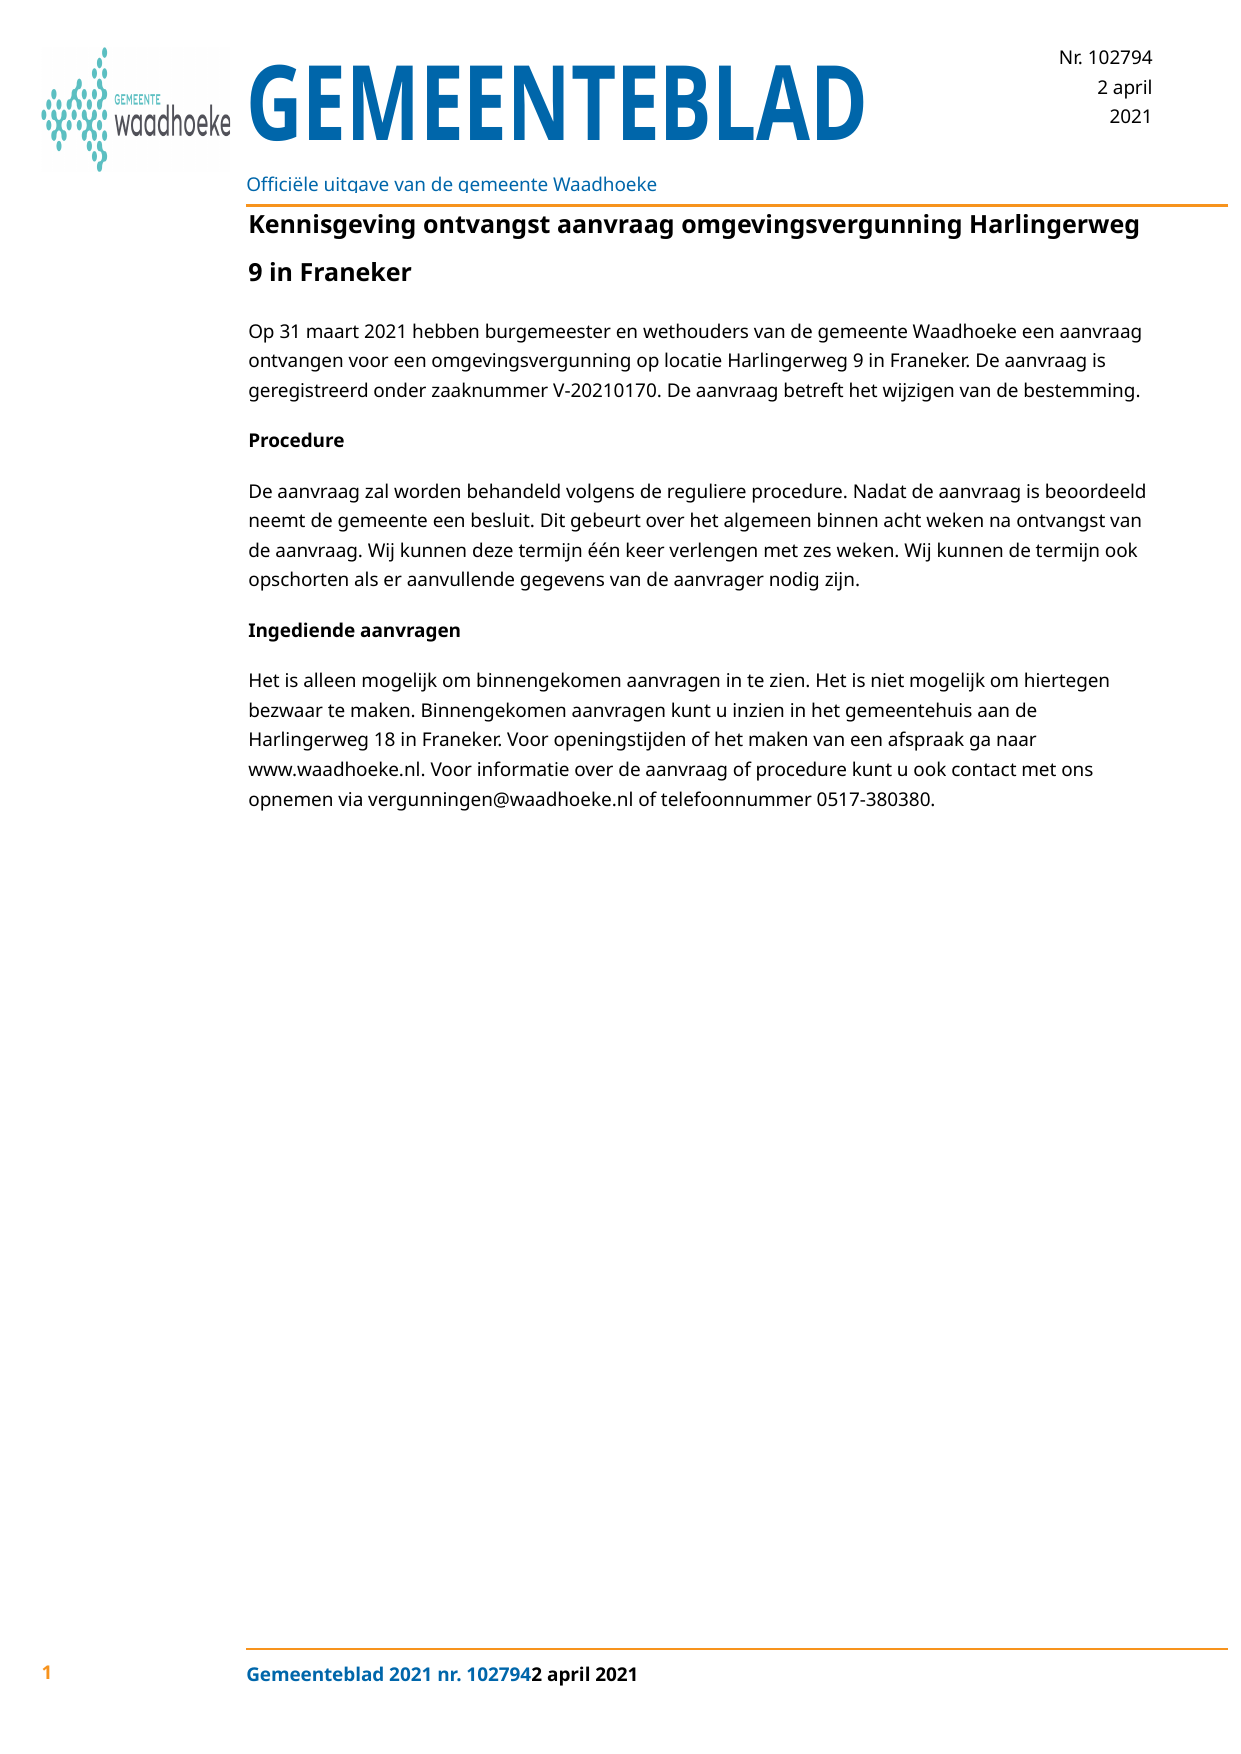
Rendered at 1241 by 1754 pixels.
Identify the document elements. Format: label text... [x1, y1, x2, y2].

text De aanvraag zal worden behandeld volgens de reguliere procedure. Nadat de aanvraag is beoordeeld neemt de gemeente een besluit. Dit gebeurt over het algemeen binnen acht weken na ontvangst van de aanvraag. Wij kunnen deze termijn één keer verlengen met zes weken. Wij kunnen de termijn ook opschorten als er aanvullende gegevens van de aanvrager nodig zijn. [248, 478, 1152, 592]
text Op 31 maart 2021 hebben burgemeester en wethouders van de gemeente Waadhoeke een aanvraag ontvangen voor een omgevingsvergunning op locatie Harlingerweg 9 in Franeker. De aanvraag is geregistreerd onder zaaknummer V-20210170. De aanvraag betreft het wijzigen van de bestemming. [248, 318, 1152, 403]
text Het is alleen mogelijk om binnengekomen aanvragen in te zien. Het is niet mogelijk om hiertegen bezwaar te maken. Binnengekomen aanvragen kunt u inzien in het gemeentehuis aan de Harlingerweg 18 in Franeker. Voor openingstijden of het maken van een afspraak ga naar www.waadhoeke.nl. Voor informatie over de aanvraag of procedure kunt u ook contact met ons opnemen via vergunningen@waadhoeke.nl of telefoonnummer 0517-380380. [248, 667, 1152, 812]
text Procedure [248, 427, 1152, 453]
picture [41, 47, 231, 172]
text Kennisgeving ontvangst aanvraag omgevingsvergunning Harlingerweg 9 in Franeker [248, 207, 1152, 288]
text Ingediende aanvragen [248, 617, 1152, 643]
